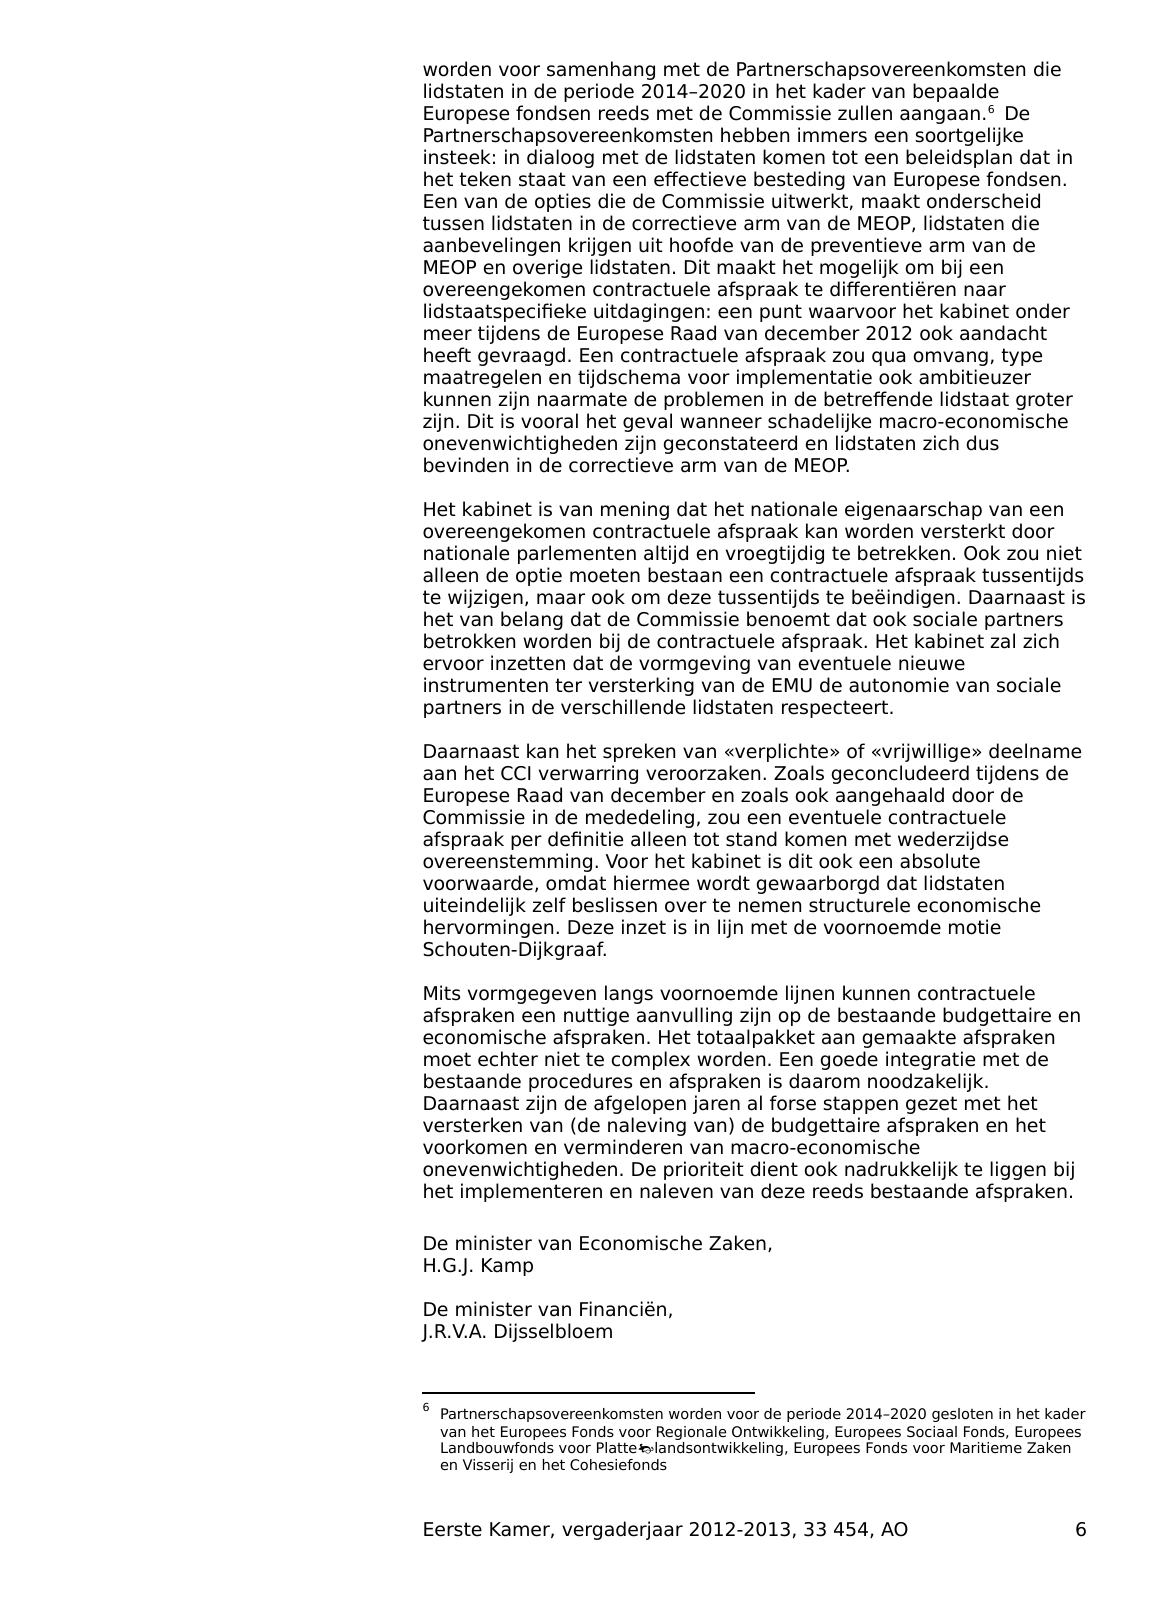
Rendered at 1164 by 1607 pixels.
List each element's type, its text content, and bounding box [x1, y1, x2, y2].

text Partnerschapsovereenkomsten worden voor de periode 2014–2020 gesloten in het kader van het Europees Fonds voor Regionale Ontwikkeling, Europees Sociaal Fonds, Europees Landbouwfonds voor Plattelandsontwikkeling, Europees Fonds voor Maritieme Zaken en Visserij en het Cohesiefonds [422, 1402, 1087, 1474]
text De minister van Financiën, J.R.V.A. Dijsselbloem [422, 1299, 1087, 1343]
text worden voor samenhang met de Partnerschapsovereenkomsten die lidstaten in de periode 2014–2020 in het kader van bepaalde Europese fondsen reeds met de Commissie zullen aangaan. De Partnerschapsovereenkomsten hebben immers een soortgelijke insteek: in dialoog met de lidstaten komen tot een beleidsplan dat in het teken staat van een effectieve besteding van Europese fondsen. [422, 59, 1087, 191]
text Het kabinet is van mening dat het nationale eigenaarschap van een overeengekomen contractuele afspraak kan worden versterkt door nationale parlementen altijd en vroegtijdig te betrekken. Ook zou niet alleen de optie moeten bestaan een contractuele afspraak tussentijds te wijzigen, maar ook om deze tussentijds te beëindigen. Daarnaast is het van belang dat de Commissie benoemt dat ook sociale partners betrokken worden bij de contractuele afspraak. Het kabinet zal zich ervoor inzetten dat de vormgeving van eventuele nieuwe instrumenten ter versterking van de EMU de autonomie van sociale partners in de verschillende lidstaten respecteert. [422, 499, 1087, 719]
text De minister van Economische Zaken, H.G.J. Kamp [422, 1233, 1087, 1277]
text Een van de opties die de Commissie uitwerkt, maakt onderscheid tussen lidstaten in de correctieve arm van de MEOP, lidstaten die aanbevelingen krijgen uit hoofde van de preventieve arm van de MEOP en overige lidstaten. Dit maakt het mogelijk om bij een overeengekomen contractuele afspraak te differentiëren naar lidstaatspecifieke uitdagingen: een punt waarvoor het kabinet onder meer tijdens de Europese Raad van december 2012 ook aandacht heeft gevraagd. Een contractuele afspraak zou qua omvang, type maatregelen en tijdschema voor implementatie ook ambitieuzer kunnen zijn naarmate de problemen in de betreffende lidstaat groter zijn. Dit is vooral het geval wanneer schadelijke macro-economische onevenwichtigheden zijn geconstateerd en lidstaten zich dus bevinden in de correctieve arm van de MEOP. [422, 191, 1087, 477]
text Daarnaast kan het spreken van «verplichte» of «vrijwillige» deelname aan het CCI verwarring veroorzaken. Zoals geconcludeerd tijdens de Europese Raad van december en zoals ook aangehaald door de Commissie in de mededeling, zou een eventuele contractuele afspraak per definitie alleen tot stand komen met wederzijdse overeenstemming. Voor het kabinet is dit ook een absolute voorwaarde, omdat hiermee wordt gewaarborgd dat lidstaten uiteindelijk zelf beslissen over te nemen structurele economische hervormingen. Deze inzet is in lijn met de voornoemde motie Schouten-Dijkgraaf. [422, 741, 1087, 961]
text Mits vormgegeven langs voornoemde lijnen kunnen contractuele afspraken een nuttige aanvulling zijn op de bestaande budgettaire en economische afspraken. Het totaalpakket aan gemaakte afspraken moet echter niet te complex worden. Een goede integratie met de bestaande procedures en afspraken is daarom noodzakelijk. Daarnaast zijn de afgelopen jaren al forse stappen gezet met het versterken van (de naleving van) de budgettaire afspraken en het voorkomen en verminderen van macro-economische onevenwichtigheden. De prioriteit dient ook nadrukkelijk te liggen bij het implementeren en naleven van deze reeds bestaande afspraken. [422, 983, 1087, 1203]
